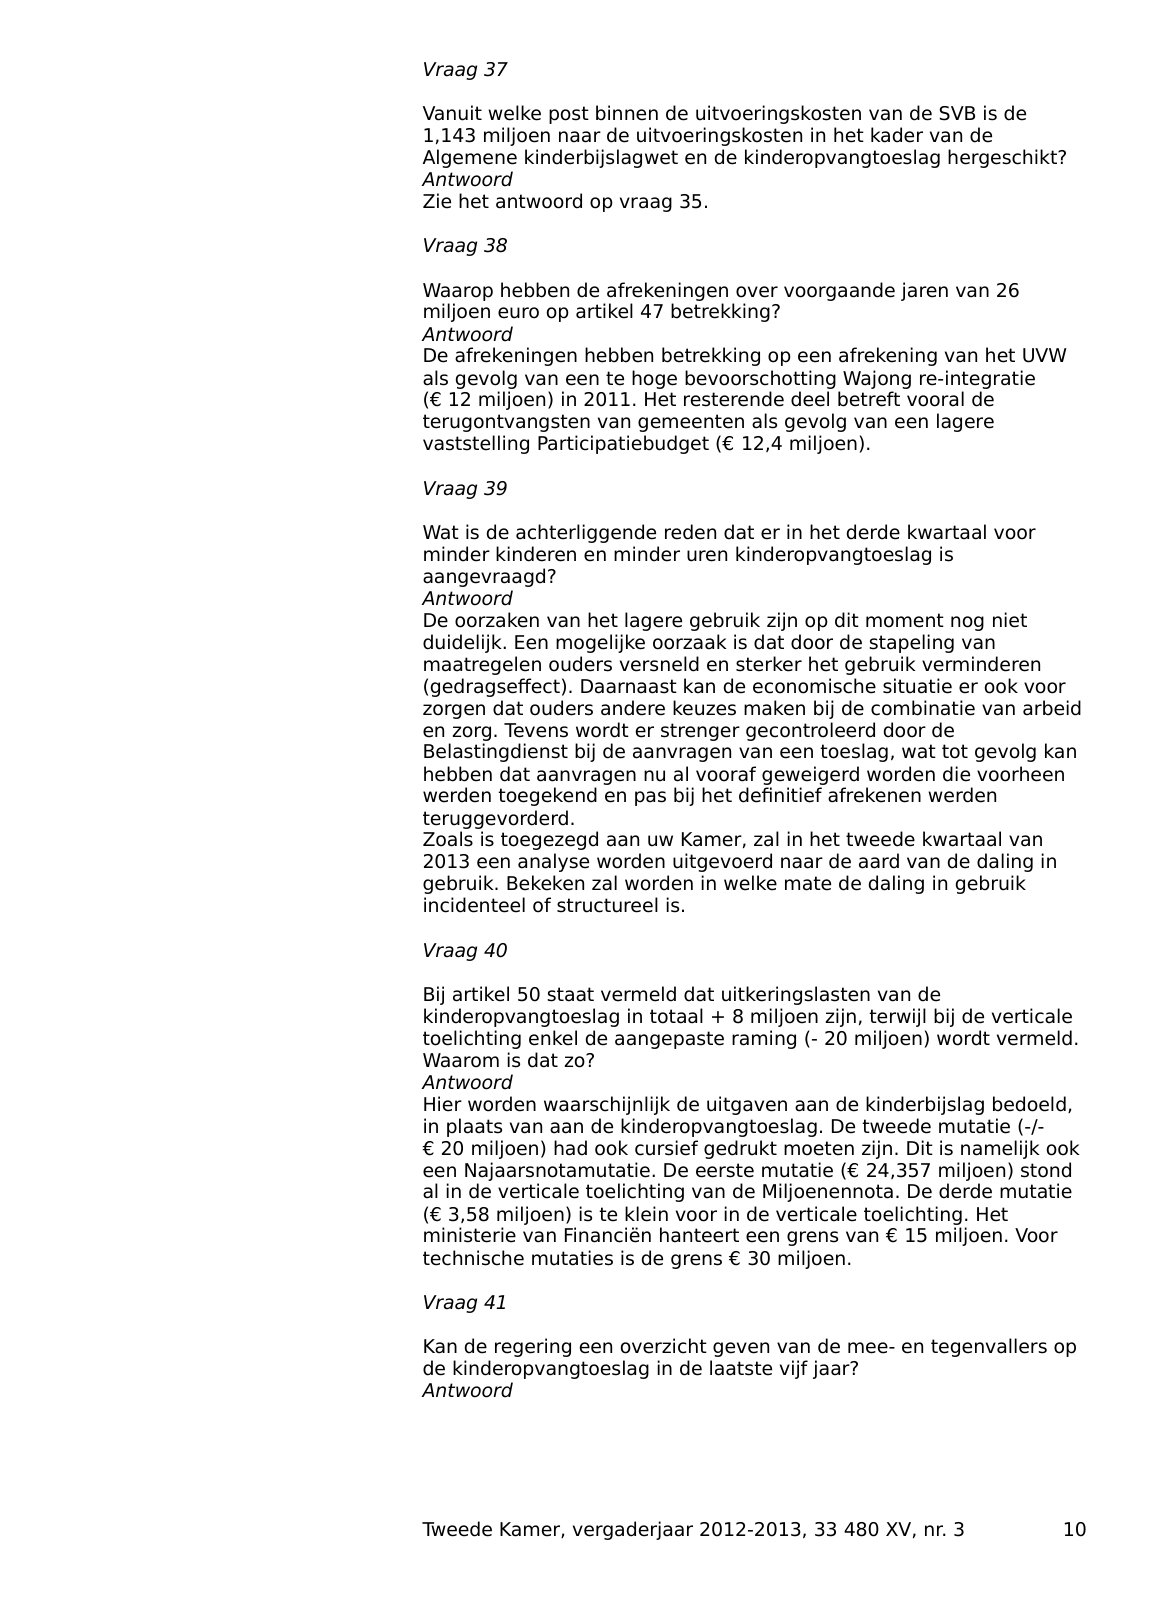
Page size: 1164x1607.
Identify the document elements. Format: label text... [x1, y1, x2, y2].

text Zie het antwoord op vraag 35. [422, 191, 1087, 213]
text Zoals is toegezegd aan uw Kamer, zal in het tweede kwartaal van 2013 een analyse worden uitgevoerd naar de aard van de daling in gebruik. Bekeken zal worden in welke mate de daling in gebruik incidenteel of structureel is. [422, 829, 1087, 917]
text Antwoord [422, 588, 1087, 609]
text Antwoord [422, 169, 1087, 191]
text Hier worden waarschijnlijk de uitgaven aan de kinderbijslag bedoeld, in plaats van aan de kinderopvangtoeslag. De tweede mutatie (-/- € 20 miljoen) had ook cursief gedrukt moeten zijn. Dit is namelijk ook een Najaarsnotamutatie. De eerste mutatie (€ 24,357 miljoen) stond al in de verticale toelichting van de Miljoenennota. De derde mutatie (€ 3,58 miljoen) is te klein voor in de verticale toelichting. Het ministerie van Financiën hanteert een grens van € 15 miljoen. Voor technische mutaties is de grens € 30 miljoen. [422, 1093, 1087, 1269]
text Antwoord [422, 323, 1087, 345]
text Kan de regering een overzicht geven van de mee- en tegenvallers op de kinderopvangtoeslag in de laatste vijf jaar? [422, 1336, 1087, 1380]
text Vanuit welke post binnen de uitvoeringskosten van de SVB is de 1,143 miljoen naar de uitvoeringskosten in het kader van de Algemene kinderbijslagwet en de kinderopvangtoeslag hergeschikt? [422, 103, 1087, 169]
text Bij artikel 50 staat vermeld dat uitkeringslasten van de kinderopvangtoeslag in totaal + 8 miljoen zijn, terwijl bij de verticale toelichting enkel de aangepaste raming (- 20 miljoen) wordt vermeld. Waarom is dat zo? [422, 984, 1087, 1072]
text Wat is de achterliggende reden dat er in het derde kwartaal voor minder kinderen en minder uren kinderopvangtoeslag is aangevraagd? [422, 522, 1087, 588]
text Antwoord [422, 1072, 1087, 1093]
text Antwoord [422, 1380, 1087, 1402]
text De afrekeningen hebben betrekking op een afrekening van het UVW als gevolg van een te hoge bevoorschotting Wajong re-integratie (€ 12 miljoen) in 2011. Het resterende deel betreft vooral de terugontvangsten van gemeenten als gevolg van een lagere vaststelling Participatiebudget (€ 12,4 miljoen). [422, 345, 1087, 455]
subtitle Vraag 38 [422, 235, 1087, 257]
subtitle Vraag 40 [422, 939, 1087, 961]
subtitle Vraag 41 [422, 1292, 1087, 1313]
subtitle Vraag 39 [422, 477, 1087, 499]
text De oorzaken van het lagere gebruik zijn op dit moment nog niet duidelijk. Een mogelijke oorzaak is dat door de stapeling van maatregelen ouders versneld en sterker het gebruik verminderen (gedragseffect). Daarnaast kan de economische situatie er ook voor zorgen dat ouders andere keuzes maken bij de combinatie van arbeid en zorg. Tevens wordt er strenger gecontroleerd door de Belastingdienst bij de aanvragen van een toeslag, wat tot gevolg kan hebben dat aanvragen nu al vooraf geweigerd worden die voorheen werden toegekend en pas bij het definitief afrekenen werden teruggevorderd. [422, 609, 1087, 829]
subtitle Vraag 37 [422, 59, 1087, 81]
text Waarop hebben de afrekeningen over voorgaande jaren van 26 miljoen euro op artikel 47 betrekking? [422, 279, 1087, 323]
